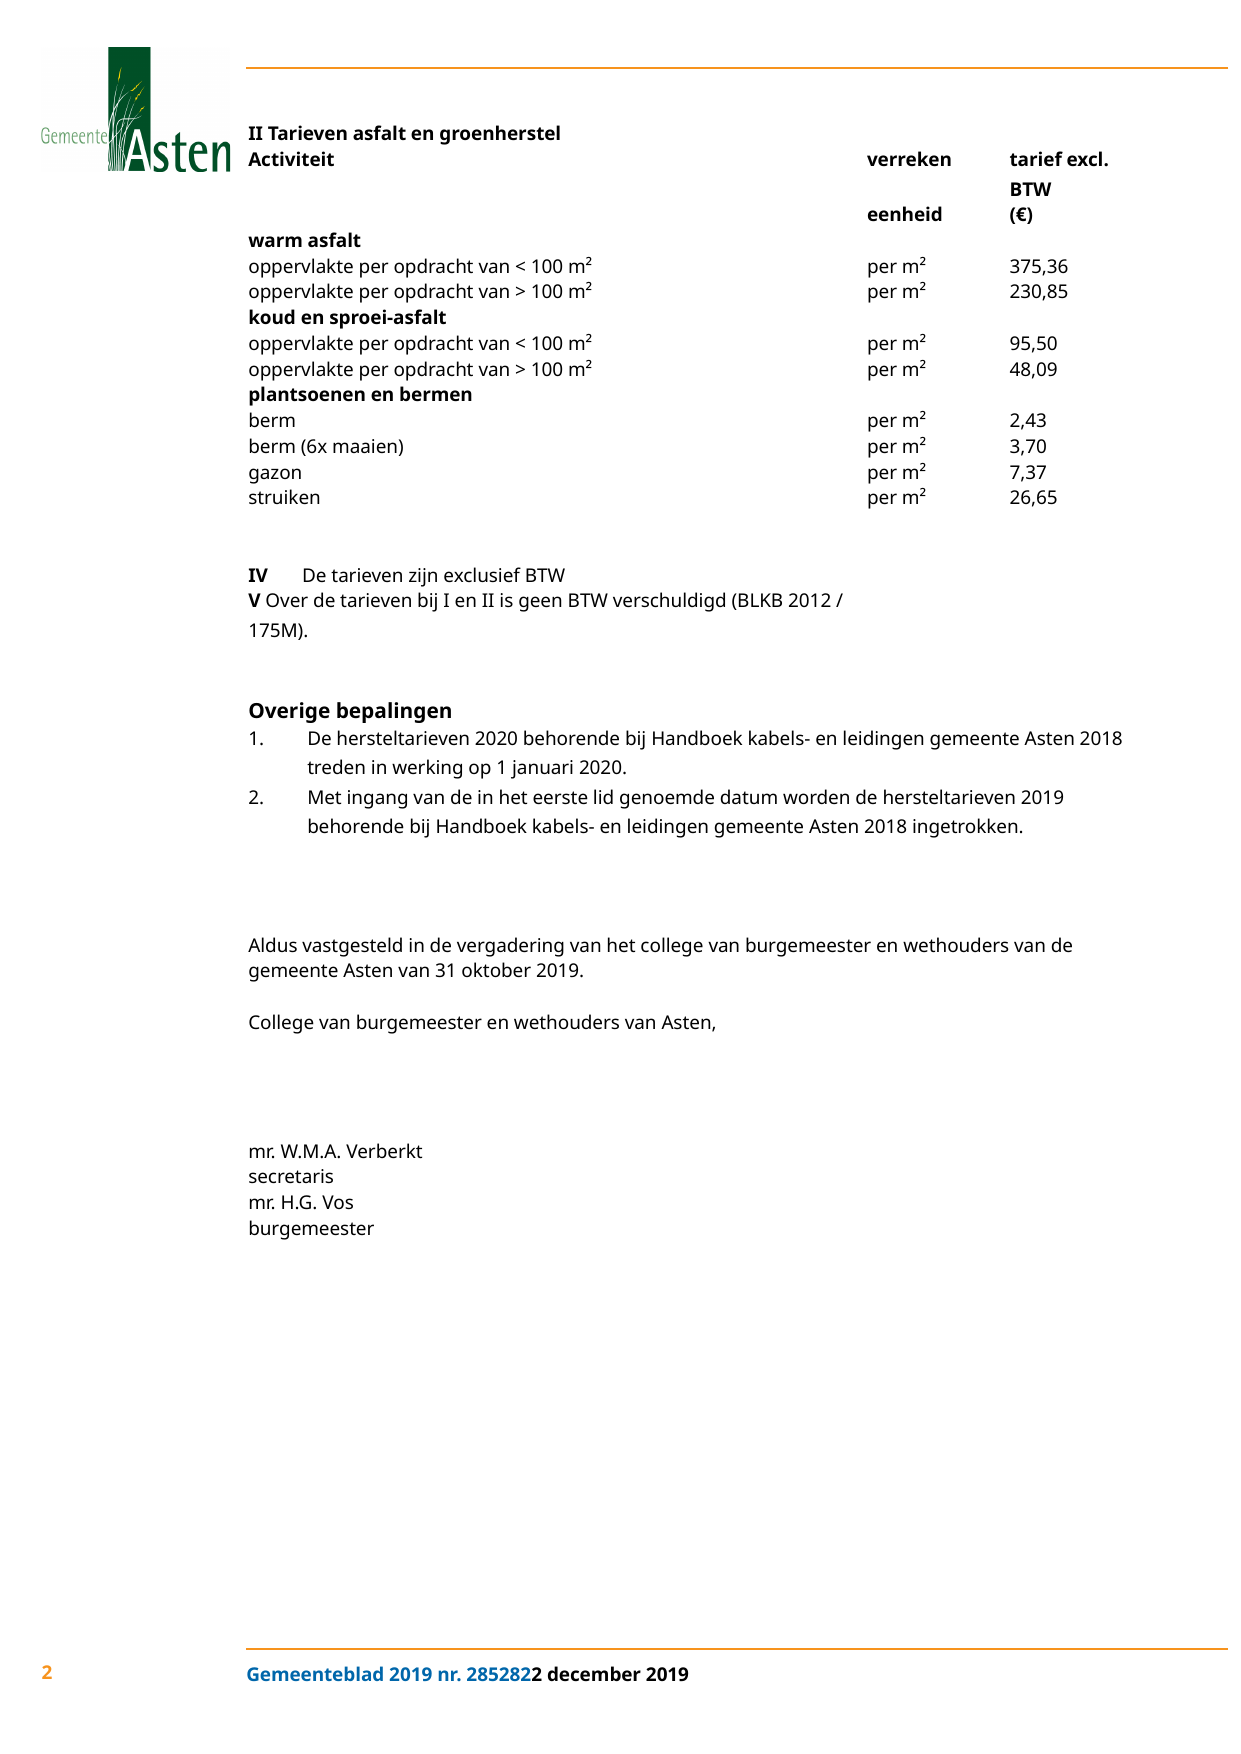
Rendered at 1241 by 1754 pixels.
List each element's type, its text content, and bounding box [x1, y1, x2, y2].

table_cell oppervlakte per opdracht van < 100 m² [248, 330, 675, 356]
table_cell 375,36 [1009, 253, 1152, 279]
table_cell 2,43 [1009, 408, 1152, 433]
table_cell oppervlakte per opdracht van > 100 m² [248, 279, 675, 304]
table_cell [867, 305, 1009, 330]
text Aldus vastgesteld in de vergadering van het college van burgemeester en wethouders van de gemeente Asten van 31 oktober 2019. [248, 932, 1152, 983]
text mr. W.M.A. Verberkt [248, 1138, 1152, 1163]
table_cell 95,50 [1009, 330, 1152, 356]
table_cell tarief excl. BTW [1009, 146, 1152, 202]
table_cell oppervlakte per opdracht van < 100 m² [248, 253, 675, 279]
text burgemeester [248, 1215, 1152, 1241]
table_cell IV De tarieven zijn exclusief BTW [248, 562, 867, 587]
table_cell [533, 485, 867, 510]
text secretaris [248, 1163, 1152, 1189]
table_cell per m² [867, 433, 1009, 459]
table_cell eenheid [867, 202, 1009, 227]
table_cell [1009, 562, 1152, 587]
table_cell [248, 536, 533, 562]
table_cell 26,65 [1009, 485, 1152, 510]
table_cell per m² [867, 279, 1009, 304]
table_cell [867, 382, 1009, 407]
table_cell [248, 510, 533, 536]
table_cell [533, 536, 867, 562]
table_cell [1009, 227, 1152, 253]
table_cell [533, 382, 867, 407]
table_cell per m² [867, 408, 1009, 433]
list De hersteltarieven 2020 behorende bij Handboek kabels- en leidingen gemeente Asten 2018 treden in werking op 1 januari 2020. [248, 725, 1152, 780]
table_cell [675, 305, 867, 330]
text College van burgemeester en wethouders van Asten, [248, 1009, 1152, 1035]
table_cell [867, 510, 1009, 536]
text Overige bepalingen [248, 696, 1152, 725]
table_cell [675, 330, 867, 356]
table_cell [533, 202, 867, 227]
picture [41, 47, 231, 172]
table_cell V Over de tarieven bij I en II is geen BTW verschuldigd (BLKB 2012 / 175M). [248, 588, 867, 643]
table_cell [867, 536, 1009, 562]
table_cell [533, 146, 867, 202]
table_cell 7,37 [1009, 459, 1152, 484]
table_cell [1009, 588, 1152, 643]
table_cell (€) [1009, 202, 1152, 227]
table_cell per m² [867, 253, 1009, 279]
table_cell [1009, 536, 1152, 562]
table_cell II Tarieven asfalt en groenherstel [248, 121, 867, 146]
table_cell verreken [867, 146, 1009, 202]
table_cell [1009, 382, 1152, 407]
table_cell [533, 95, 867, 121]
table_cell koud en sproei-asfalt [248, 305, 675, 330]
table_cell [867, 562, 1009, 587]
table_cell [1009, 305, 1152, 330]
table_cell 230,85 [1009, 279, 1152, 304]
table_cell warm asfalt [248, 227, 675, 253]
table_cell [533, 459, 867, 484]
table_cell [867, 95, 1009, 121]
table_cell per m² [867, 485, 1009, 510]
table_cell plantsoenen en bermen [248, 382, 533, 407]
table_cell [533, 408, 867, 433]
table_cell per m² [867, 330, 1009, 356]
table_cell [675, 279, 867, 304]
table_cell [867, 121, 1009, 146]
table_cell berm [248, 408, 533, 433]
table_cell [867, 227, 1009, 253]
table_cell per m² [867, 356, 1009, 382]
table_cell per m² [867, 459, 1009, 484]
list Met ingang van de in het eerste lid genoemde datum worden de hersteltarieven 2019 behorende bij Handboek kabels- en leidingen gemeente Asten 2018 ingetrokken. [248, 784, 1152, 839]
table_cell [533, 510, 867, 536]
table_cell [248, 202, 533, 227]
table_cell [533, 433, 867, 459]
table_cell oppervlakte per opdracht van > 100 m² [248, 356, 675, 382]
text mr. H.G. Vos [248, 1189, 1152, 1215]
table_cell 48,09 [1009, 356, 1152, 382]
table_cell gazon [248, 459, 533, 484]
table_cell berm (6x maaien) [248, 433, 533, 459]
table_cell [867, 588, 1009, 643]
table_cell Activiteit [248, 146, 533, 202]
table_cell [675, 227, 867, 253]
table_cell 3,70 [1009, 433, 1152, 459]
table_cell [1009, 95, 1152, 121]
table_cell [1009, 510, 1152, 536]
table_cell [675, 356, 867, 382]
table_cell [675, 253, 867, 279]
table_cell [1009, 121, 1152, 146]
table_cell struiken [248, 485, 533, 510]
table_cell [248, 95, 533, 121]
